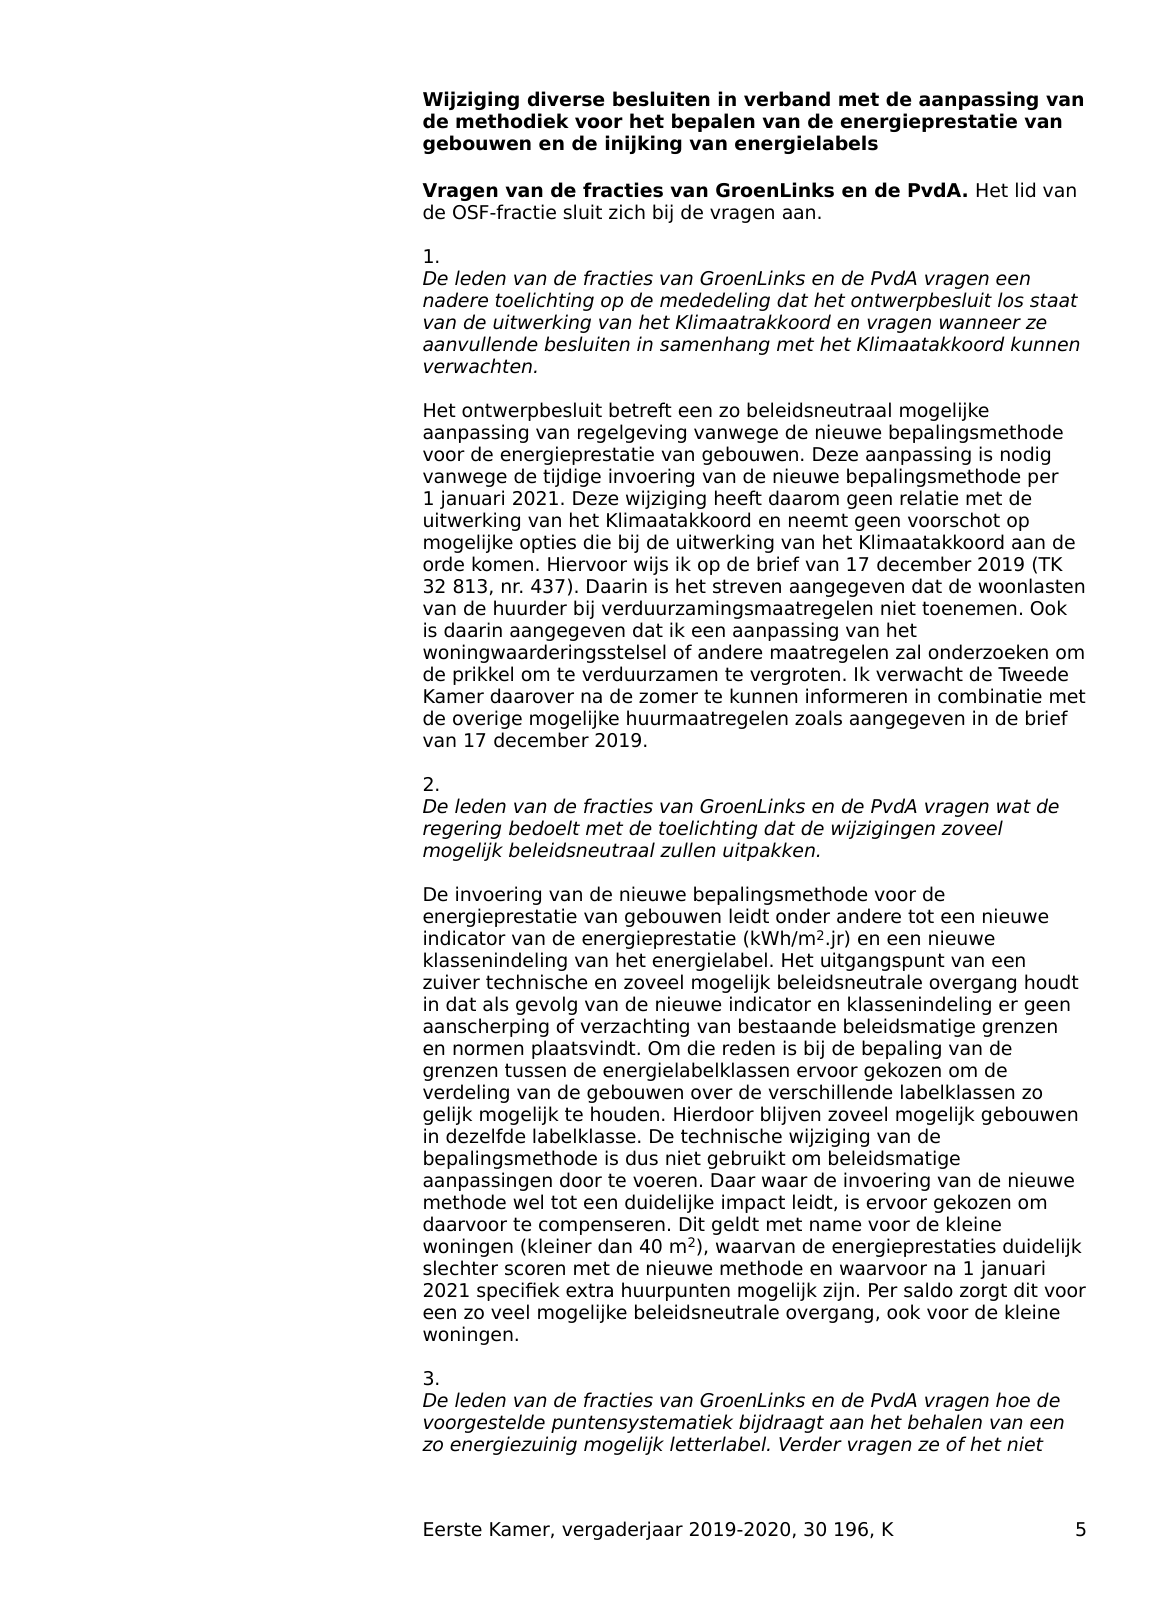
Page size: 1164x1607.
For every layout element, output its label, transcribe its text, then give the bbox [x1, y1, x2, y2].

text Vragen van de fracties van GroenLinks en de PvdA. Het lid van de OSF-fractie sluit zich bij de vragen aan. [422, 180, 1087, 224]
text De leden van de fracties van GroenLinks en de PvdA vragen een nadere toelichting op de mededeling dat het ontwerpbesluit los staat van de uitwerking van het Klimaatrakkoord en vragen wanneer ze aanvullende besluiten in samenhang met het Klimaatakkoord kunnen verwachten. [422, 268, 1087, 378]
text 3. [422, 1368, 1087, 1390]
text De invoering van de nieuwe bepalingsmethode voor de energieprestatie van gebouwen leidt onder andere tot een nieuwe indicator van de energieprestatie (kWh/m2.jr) en een nieuwe klassenindeling van het energielabel. Het uitgangspunt van een zuiver technische en zoveel mogelijk beleidsneutrale overgang houdt in dat als gevolg van de nieuwe indicator en klassenindeling er geen aanscherping of verzachting van bestaande beleidsmatige grenzen en normen plaatsvindt. Om die reden is bij de bepaling van de grenzen tussen de energielabelklassen ervoor gekozen om de verdeling van de gebouwen over de verschillende labelklassen zo gelijk mogelijk te houden. Hierdoor blijven zoveel mogelijk gebouwen in dezelfde labelklasse. De technische wijziging van de bepalingsmethode is dus niet gebruikt om beleidsmatige aanpassingen door te voeren. Daar waar de invoering van de nieuwe methode wel tot een duidelijke impact leidt, is ervoor gekozen om daarvoor te compenseren. Dit geldt met name voor de kleine woningen (kleiner dan 40 m2), waarvan de energieprestaties duidelijk slechter scoren met de nieuwe methode en waarvoor na 1 januari 2021 specifiek extra huurpunten mogelijk zijn. Per saldo zorgt dit voor een zo veel mogelijke beleidsneutrale overgang, ook voor de kleine woningen. [422, 884, 1087, 1346]
subtitle Wijziging diverse besluiten in verband met de aanpassing van de methodiek voor het bepalen van de energieprestatie van gebouwen en de inijking van energielabels [422, 89, 1087, 155]
text 1. [422, 246, 1087, 268]
text De leden van de fracties van GroenLinks en de PvdA vragen wat de regering bedoelt met de toelichting dat de wijzigingen zoveel mogelijk beleidsneutraal zullen uitpakken. [422, 796, 1087, 862]
text Het ontwerpbesluit betreft een zo beleidsneutraal mogelijke aanpassing van regelgeving vanwege de nieuwe bepalingsmethode voor de energieprestatie van gebouwen. Deze aanpassing is nodig vanwege de tijdige invoering van de nieuwe bepalingsmethode per 1 januari 2021. Deze wijziging heeft daarom geen relatie met de uitwerking van het Klimaatakkoord en neemt geen voorschot op mogelijke opties die bij de uitwerking van het Klimaatakkoord aan de orde komen. Hiervoor wijs ik op de brief van 17 december 2019 (TK 32 813, nr. 437). Daarin is het streven aangegeven dat de woonlasten van de huurder bij verduurzamingsmaatregelen niet toenemen. Ook is daarin aangegeven dat ik een aanpassing van het woningwaarderingsstelsel of andere maatregelen zal onderzoeken om de prikkel om te verduurzamen te vergroten. Ik verwacht de Tweede Kamer daarover na de zomer te kunnen informeren in combinatie met de overige mogelijke huurmaatregelen zoals aangegeven in de brief van 17 december 2019. [422, 400, 1087, 752]
text 2. [422, 774, 1087, 796]
text De leden van de fracties van GroenLinks en de PvdA vragen hoe de voorgestelde puntensystematiek bijdraagt aan het behalen van een zo energiezuinig mogelijk letterlabel. Verder vragen ze of het niet [422, 1390, 1087, 1456]
